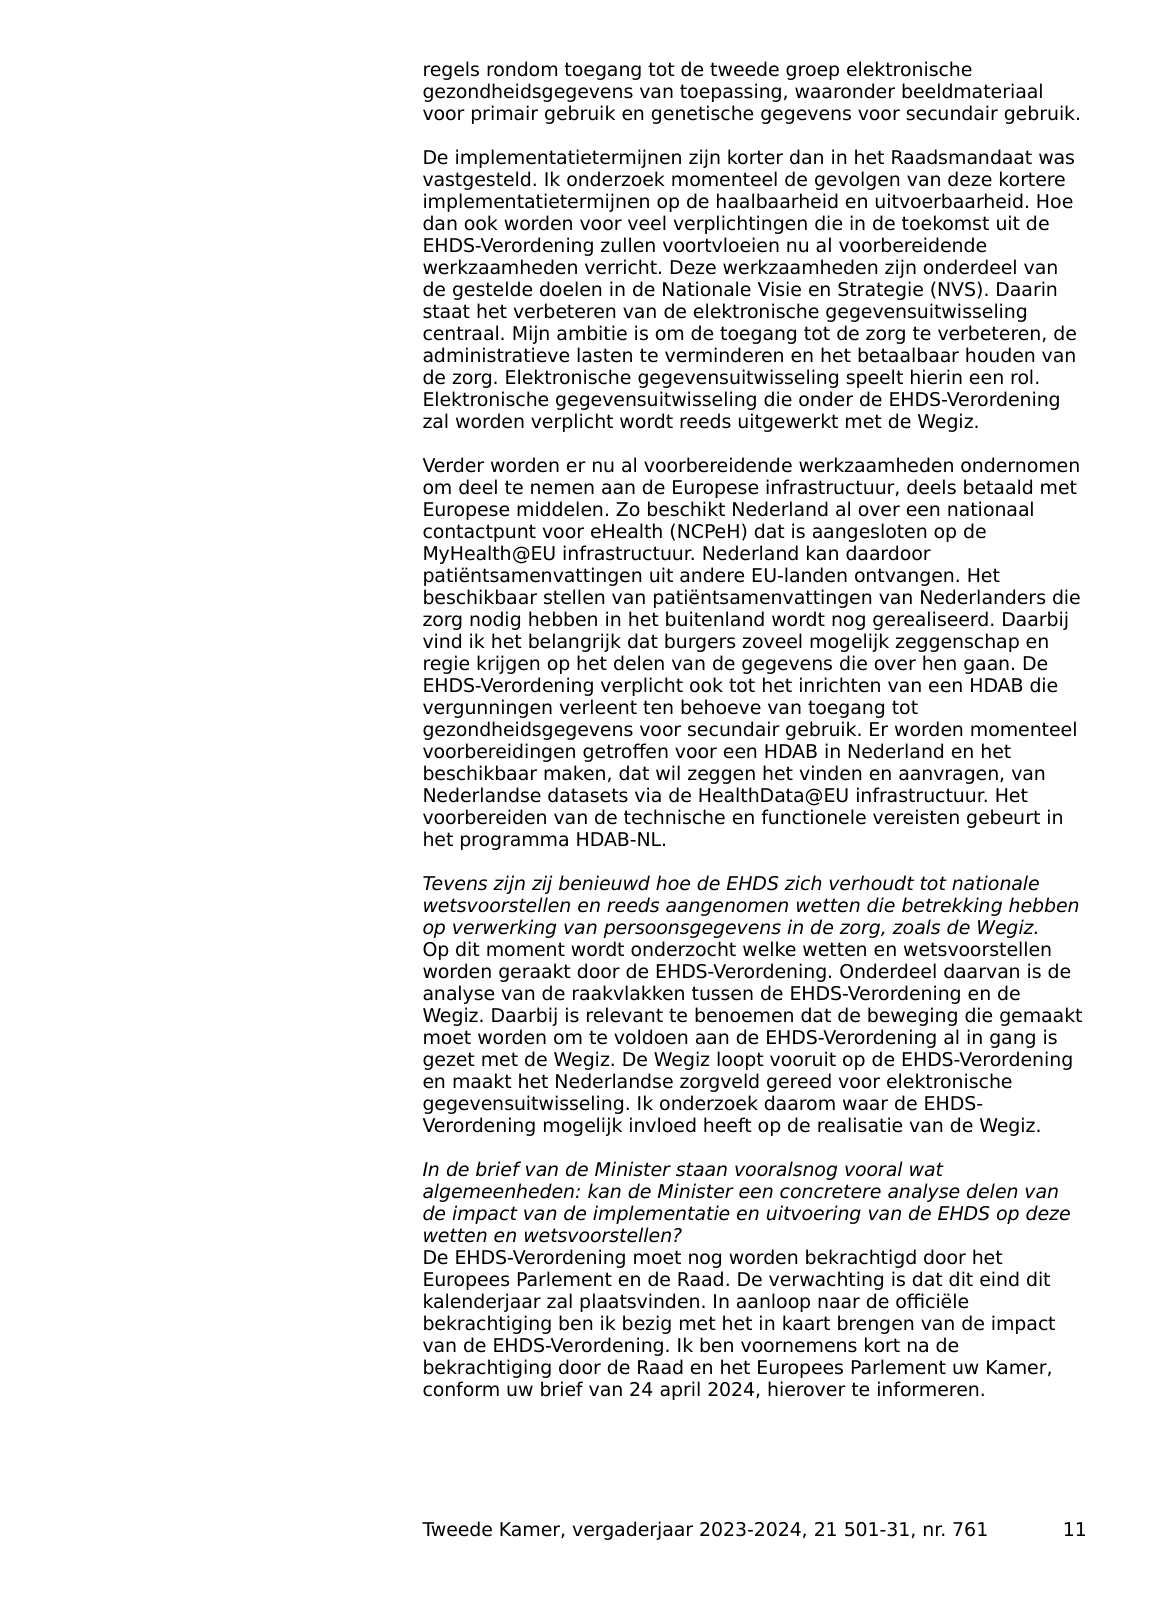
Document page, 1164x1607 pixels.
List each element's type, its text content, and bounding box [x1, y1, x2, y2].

text De EHDS-Verordening moet nog worden bekrachtigd door het Europees Parlement en de Raad. De verwachting is dat dit eind dit kalenderjaar zal plaatsvinden. In aanloop naar de officiële bekrachtiging ben ik bezig met het in kaart brengen van de impact van de EHDS-Verordening. Ik ben voornemens kort na de bekrachtiging door de Raad en het Europees Parlement uw Kamer, conform uw brief van 24 april 2024, hierover te informeren. [422, 1247, 1087, 1401]
text De implementatietermijnen zijn korter dan in het Raadsmandaat was vastgesteld. Ik onderzoek momenteel de gevolgen van deze kortere implementatietermijnen op de haalbaarheid en uitvoerbaarheid. Hoe dan ook worden voor veel verplichtingen die in de toekomst uit de EHDS-Verordening zullen voortvloeien nu al voorbereidende werkzaamheden verricht. Deze werkzaamheden zijn onderdeel van de gestelde doelen in de Nationale Visie en Strategie (NVS). Daarin staat het verbeteren van de elektronische gegevensuitwisseling centraal. Mijn ambitie is om de toegang tot de zorg te verbeteren, de administratieve lasten te verminderen en het betaalbaar houden van de zorg. Elektronische gegevensuitwisseling speelt hierin een rol. Elektronische gegevensuitwisseling die onder de EHDS-Verordening zal worden verplicht wordt reeds uitgewerkt met de Wegiz. [422, 147, 1087, 433]
text Op dit moment wordt onderzocht welke wetten en wetsvoorstellen worden geraakt door de EHDS-Verordening. Onderdeel daarvan is de analyse van de raakvlakken tussen de EHDS-Verordening en de Wegiz. Daarbij is relevant te benoemen dat de beweging die gemaakt moet worden om te voldoen aan de EHDS-Verordening al in gang is gezet met de Wegiz. De Wegiz loopt vooruit op de EHDS-Verordening en maakt het Nederlandse zorgveld gereed voor elektronische gegevensuitwisseling. Ik onderzoek daarom waar de EHDS-Verordening mogelijk invloed heeft op de realisatie van de Wegiz. [422, 939, 1087, 1137]
text Tevens zijn zij benieuwd hoe de EHDS zich verhoudt tot nationale wetsvoorstellen en reeds aangenomen wetten die betrekking hebben op verwerking van persoonsgegevens in de zorg, zoals de Wegiz. [422, 873, 1087, 939]
text regels rondom toegang tot de tweede groep elektronische gezondheidsgegevens van toepassing, waaronder beeldmateriaal voor primair gebruik en genetische gegevens voor secundair gebruik. [422, 59, 1087, 125]
text Verder worden er nu al voorbereidende werkzaamheden ondernomen om deel te nemen aan de Europese infrastructuur, deels betaald met Europese middelen. Zo beschikt Nederland al over een nationaal contactpunt voor eHealth (NCPeH) dat is aangesloten op de MyHealth@EU infrastructuur. Nederland kan daardoor patiëntsamenvattingen uit andere EU-landen ontvangen. Het beschikbaar stellen van patiëntsamenvattingen van Nederlanders die zorg nodig hebben in het buitenland wordt nog gerealiseerd. Daarbij vind ik het belangrijk dat burgers zoveel mogelijk zeggenschap en regie krijgen op het delen van de gegevens die over hen gaan. De EHDS-Verordening verplicht ook tot het inrichten van een HDAB die vergunningen verleent ten behoeve van toegang tot gezondheidsgegevens voor secundair gebruik. Er worden momenteel voorbereidingen getroffen voor een HDAB in Nederland en het beschikbaar maken, dat wil zeggen het vinden en aanvragen, van Nederlandse datasets via de HealthData@EU infrastructuur. Het voorbereiden van de technische en functionele vereisten gebeurt in het programma HDAB-NL. [422, 455, 1087, 851]
text In de brief van de Minister staan vooralsnog vooral wat algemeenheden: kan de Minister een concretere analyse delen van de impact van de implementatie en uitvoering van de EHDS op deze wetten en wetsvoorstellen? [422, 1159, 1087, 1247]
